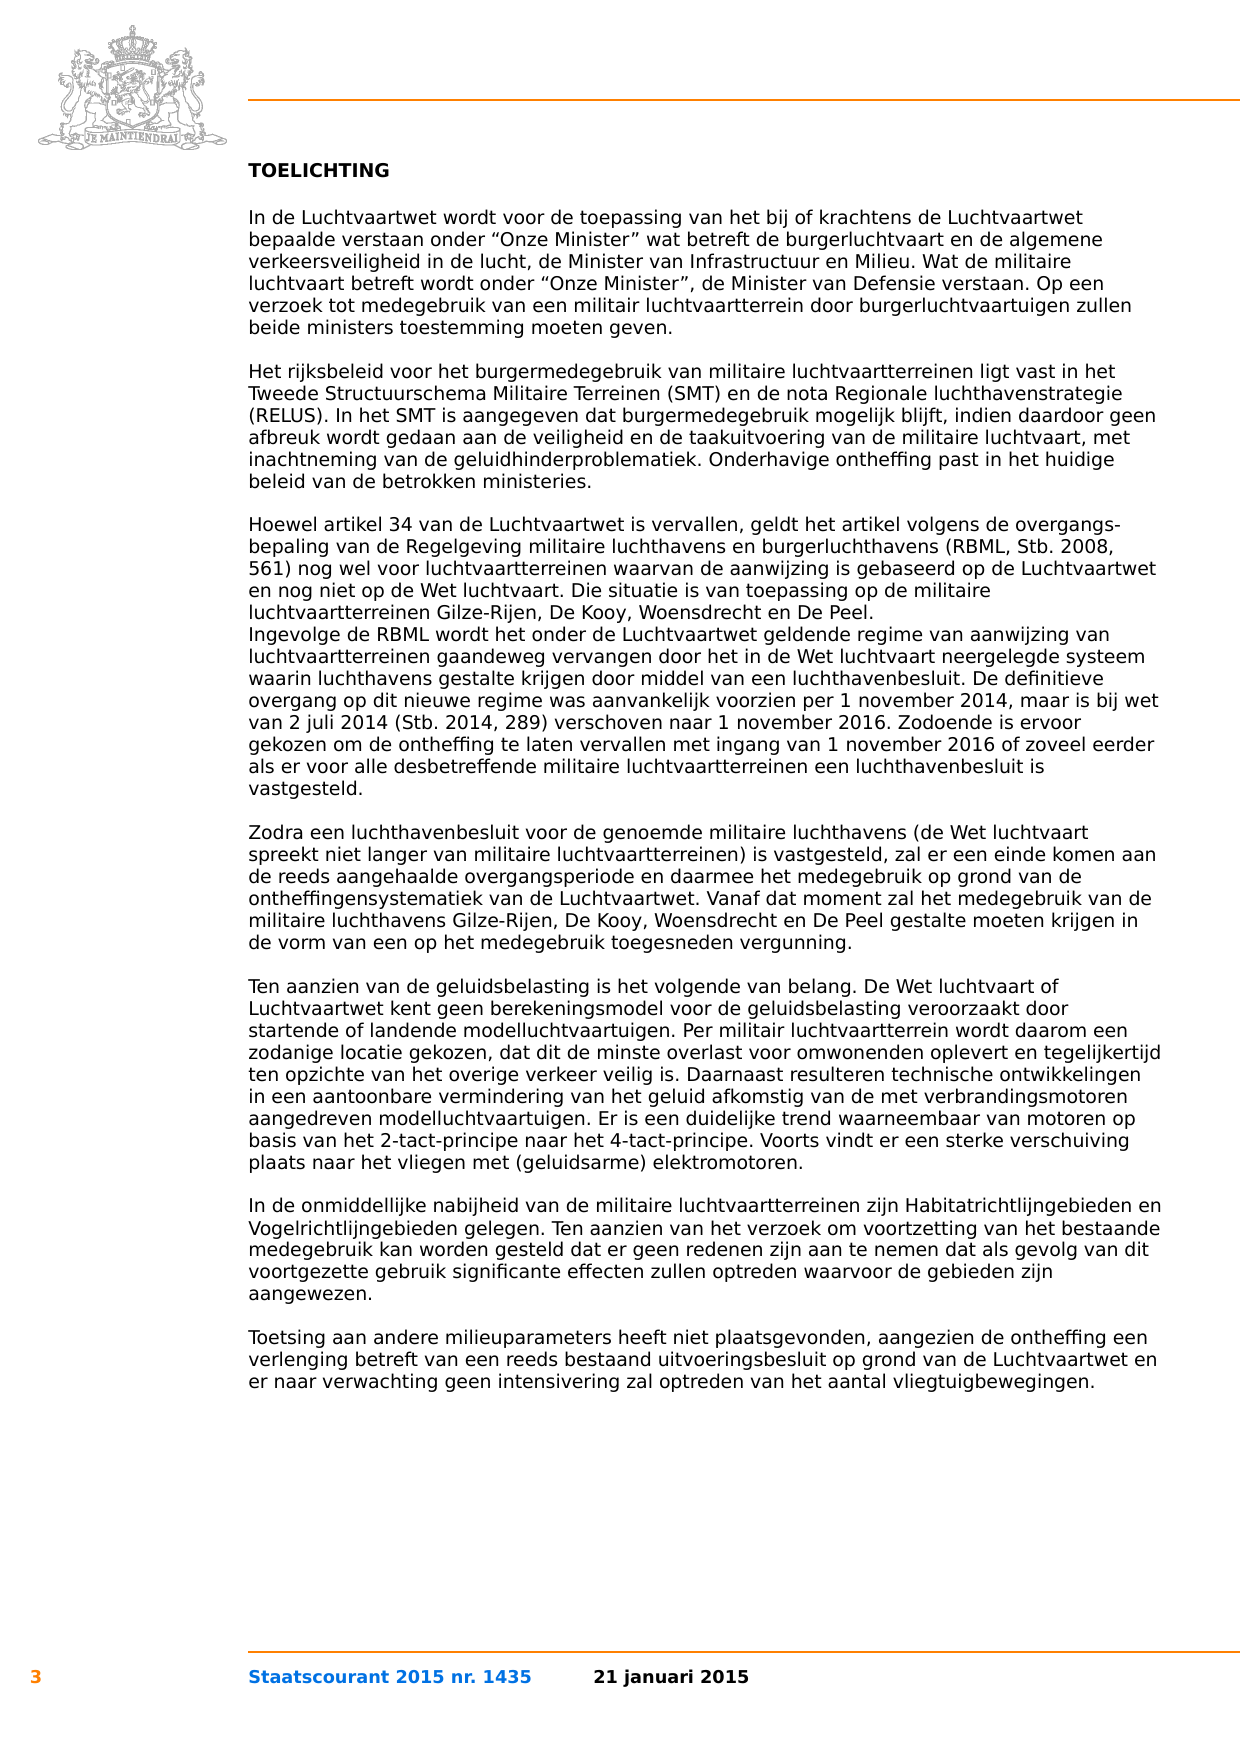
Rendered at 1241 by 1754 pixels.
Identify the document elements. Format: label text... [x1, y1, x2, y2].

subtitle TOELICHTING [248, 160, 1163, 182]
text In de onmiddellijke nabijheid van de militaire luchtvaartterreinen zijn Habitatrichtlijngebieden en Vogelrichtlijngebieden gelegen. Ten aanzien van het verzoek om voortzetting van het bestaande medegebruik kan worden gesteld dat er geen redenen zijn aan te nemen dat als gevolg van dit voortgezette gebruik significante effecten zullen optreden waarvoor de gebieden zijn aangewezen. [248, 1195, 1163, 1305]
text Toetsing aan andere milieuparameters heeft niet plaatsgevonden, aangezien de ontheffing een verlenging betreft van een reeds bestaand uitvoeringsbesluit op grond van de Luchtvaartwet en er naar verwachting geen intensivering zal optreden van het aantal vliegtuigbewegingen. [248, 1327, 1163, 1393]
text Ten aanzien van de geluidsbelasting is het volgende van belang. De Wet luchtvaart of Luchtvaartwet kent geen berekeningsmodel voor de geluidsbelasting veroorzaakt door startende of landende modelluchtvaartuigen. Per militair luchtvaartterrein wordt daarom een zodanige locatie gekozen, dat dit de minste overlast voor omwonenden oplevert en tegelijkertijd ten opzichte van het overige verkeer veilig is. Daarnaast resulteren technische ontwikkelingen in een aantoonbare vermindering van het geluid afkomstig van de met verbrandingsmotoren aangedreven modelluchtvaartuigen. Er is een duidelijke trend waarneembaar van motoren op basis van het 2-tact-principe naar het 4-tact-principe. Voorts vindt er een sterke verschuiving plaats naar het vliegen met (geluidsarme) elektromotoren. [248, 976, 1163, 1173]
text In de Luchtvaartwet wordt voor de toepassing van het bij of krachtens de Luchtvaartwet bepaalde verstaan onder “Onze Minister” wat betreft de burgerluchtvaart en de algemene verkeersveiligheid in de lucht, de Minister van Infrastructuur en Milieu. Wat de militaire luchtvaart betreft wordt onder “Onze Minister”, de Minister van Defensie verstaan. Op een verzoek tot medegebruik van een militair luchtvaartterrein door burgerluchtvaartuigen zullen beide ministers toestemming moeten geven. [248, 207, 1163, 339]
picture [38, 25, 227, 150]
text Het rijksbeleid voor het burgermedegebruik van militaire luchtvaartterreinen ligt vast in het Tweede Structuurschema Militaire Terreinen (SMT) en de nota Regionale luchthavenstrategie (RELUS). In het SMT is aangegeven dat burgermedegebruik mogelijk blijft, indien daardoor geen afbreuk wordt gedaan aan de veiligheid en de taakuitvoering van de militaire luchtvaart, met inachtneming van de geluidhinderproblematiek. Onderhavige ontheffing past in het huidige beleid van de betrokken ministeries. [248, 361, 1163, 492]
text Hoewel artikel 34 van de Luchtvaartwet is vervallen, geldt het artikel volgens de overgangs-bepaling van de Regelgeving militaire luchthavens en burgerluchthavens (RBML, Stb. 2008, 561) nog wel voor luchtvaartterreinen waarvan de aanwijzing is gebaseerd op de Luchtvaartwet en nog niet op de Wet luchtvaart. Die situatie is van toepassing op de militaire luchtvaartterreinen Gilze-Rijen, De Kooy, Woensdrecht en De Peel. [248, 514, 1163, 624]
text Zodra een luchthavenbesluit voor de genoemde militaire luchthavens (de Wet luchtvaart spreekt niet langer van militaire luchtvaartterreinen) is vastgesteld, zal er een einde komen aan de reeds aangehaalde overgangsperiode en daarmee het medegebruik op grond van de ontheffingensystematiek van de Luchtvaartwet. Vanaf dat moment zal het medegebruik van de militaire luchthavens Gilze-Rijen, De Kooy, Woensdrecht en De Peel gestalte moeten krijgen in de vorm van een op het medegebruik toegesneden vergunning. [248, 822, 1163, 954]
text Ingevolge de RBML wordt het onder de Luchtvaartwet geldende regime van aanwijzing van luchtvaartterreinen gaandeweg vervangen door het in de Wet luchtvaart neergelegde systeem waarin luchthavens gestalte krijgen door middel van een luchthavenbesluit. De definitieve overgang op dit nieuwe regime was aanvankelijk voorzien per 1 november 2014, maar is bij wet van 2 juli 2014 (Stb. 2014, 289) verschoven naar 1 november 2016. Zodoende is ervoor gekozen om de ontheffing te laten vervallen met ingang van 1 november 2016 of zoveel eerder als er voor alle desbetreffende militaire luchtvaartterreinen een luchthavenbesluit is vastgesteld. [248, 624, 1163, 800]
